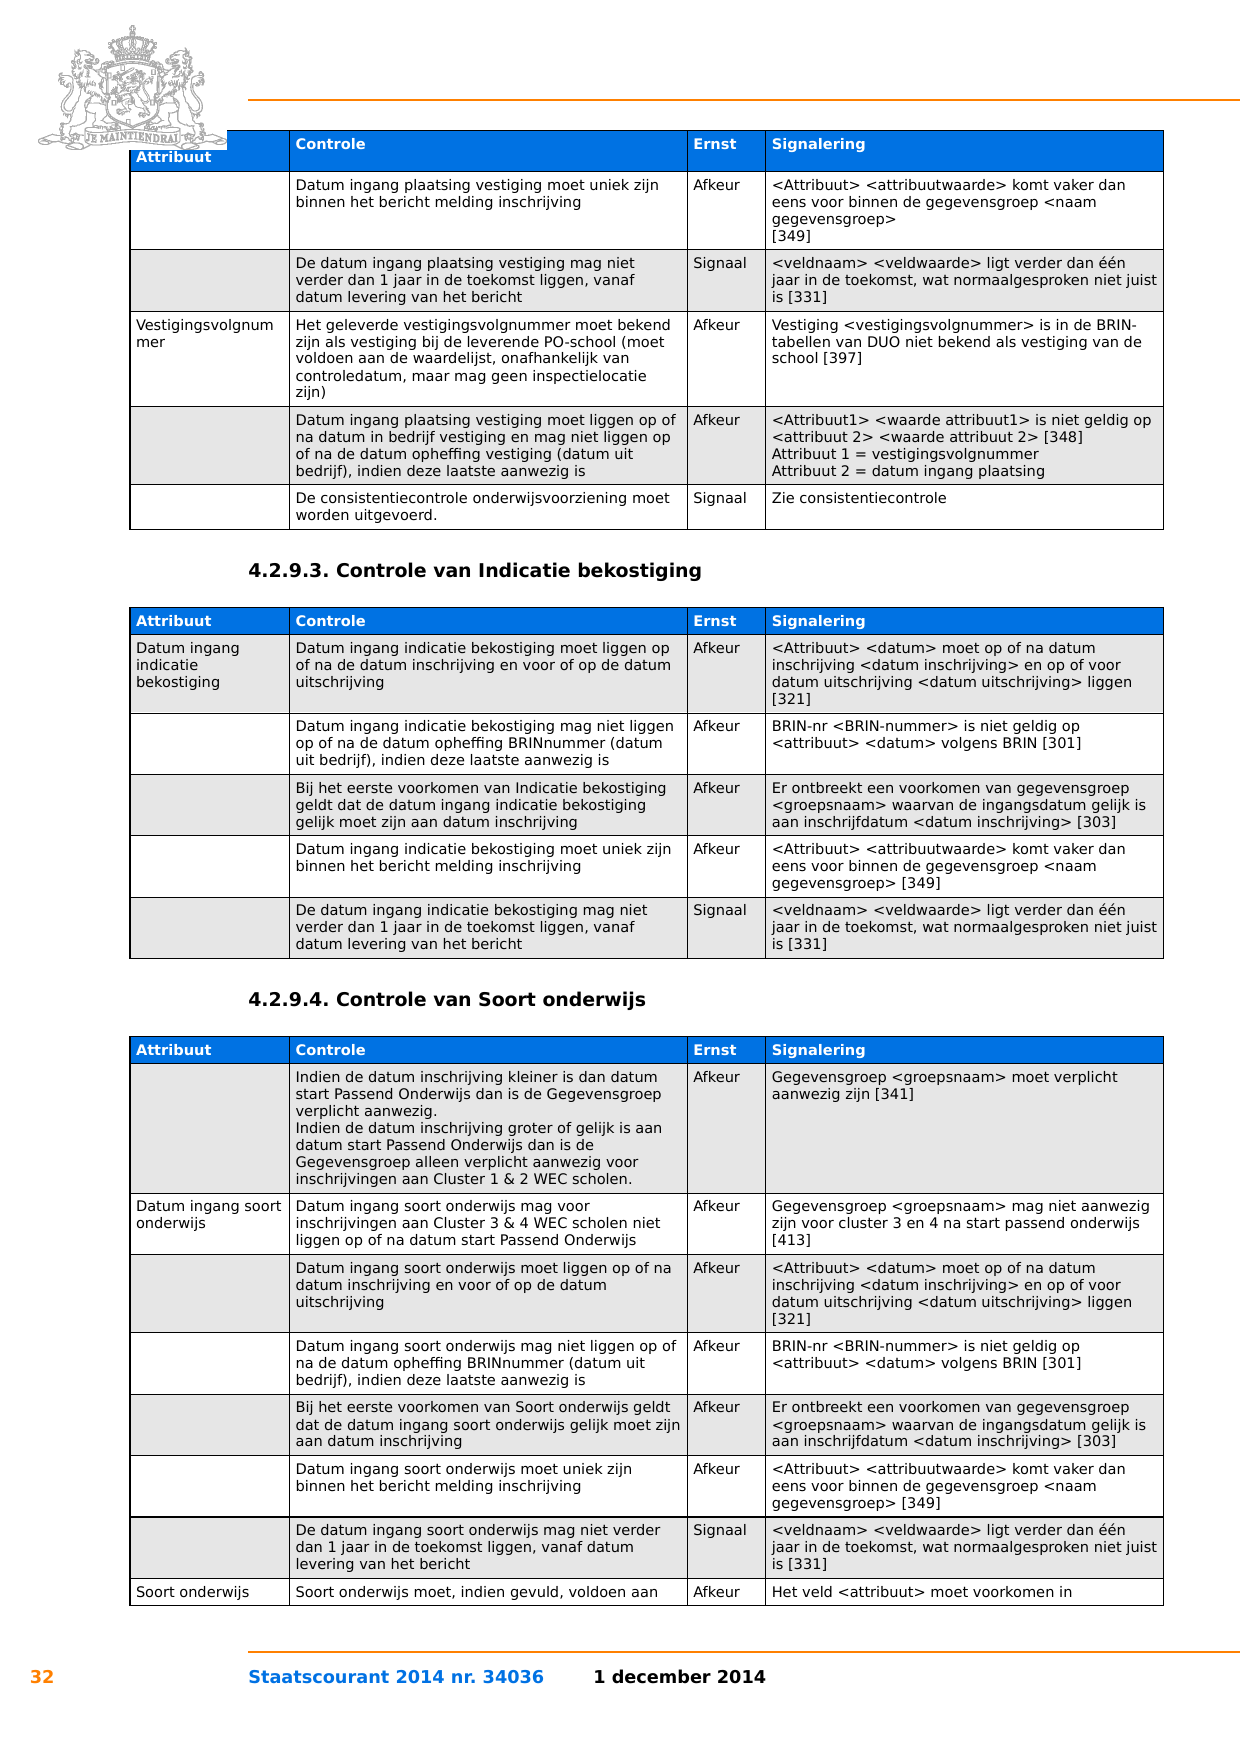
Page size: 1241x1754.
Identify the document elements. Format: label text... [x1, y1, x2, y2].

table_cell Afkeur [688, 1064, 765, 1193]
table_cell Indien de datum inschrijving kleiner is dan datum start Passend Onderwijs dan is de Gegevensgroep verplicht aanwezig. Indien de datum inschrijving groter of gelijk is aan datum start Passend Onderwijs dan is de Gegevensgroep alleen verplicht aanwezig voor inschrijvingen aan Cluster 1 & 2 WEC scholen. [290, 1064, 687, 1193]
table_cell [131, 250, 289, 311]
table_cell Datum ingang soort onderwijs mag voor inschrijvingen aan Cluster 3 & 4 WEC scholen niet liggen op of na datum start Passend Onderwijs [290, 1194, 687, 1254]
table_cell De consistentiecontrole onderwijsvoorziening moet worden uitgevoerd. [290, 485, 687, 529]
table_cell [131, 407, 289, 484]
table_cell [131, 714, 289, 774]
table_cell Datum ingang soort onderwijs [131, 1194, 289, 1254]
table_cell BRIN-nr <BRIN-nummer> is niet geldig op <attribuut> <datum> volgens BRIN [301] [766, 714, 1163, 774]
table_cell Datum ingang indicatie bekostiging moet liggen op of na de datum inschrijving en voor of op de datum uitschrijving [290, 635, 687, 712]
table_cell <Attribuut> <attribuutwaarde> komt vaker dan eens voor binnen de gegevensgroep <naam gegevensgroep> [349] [766, 836, 1163, 897]
table_cell Er ontbreekt een voorkomen van gegevensgroep <groepsnaam> waarvan de ingangsdatum gelijk is aan inschrijfdatum <datum inschrijving> [303] [766, 1395, 1163, 1455]
table_cell Vestiging <vestigingsvolgnummer> is in de BRIN-tabellen van DUO niet bekend als vestiging van de school [397] [766, 312, 1163, 406]
table_cell Datum ingang soort onderwijs mag niet liggen op of na de datum opheffing BRINnummer (datum uit bedrijf), indien deze laatste aanwezig is [290, 1333, 687, 1394]
table_cell [131, 1456, 289, 1516]
table_header Signalering [766, 608, 1163, 634]
table_header Ernst [688, 608, 765, 634]
table_cell <veldnaam> <veldwaarde> ligt verder dan één jaar in de toekomst, wat normaalgesproken niet juist is [331] [766, 250, 1163, 311]
table_cell [131, 172, 289, 249]
table_cell Afkeur [688, 407, 765, 484]
table_cell <veldnaam> <veldwaarde> ligt verder dan één jaar in de toekomst, wat normaalgesproken niet juist is [331] [766, 898, 1163, 958]
table_cell Afkeur [688, 635, 765, 712]
picture [38, 25, 227, 150]
table_cell [131, 1518, 289, 1578]
table_cell <Attribuut> <datum> moet op of na datum inschrijving <datum inschrijving> en op of voor datum uitschrijving <datum uitschrijving> liggen [321] [766, 635, 1163, 712]
table_cell [131, 485, 289, 529]
table_header Ernst [688, 131, 765, 171]
table_cell Datum ingang soort onderwijs moet uniek zijn binnen het bericht melding inschrijving [290, 1456, 687, 1516]
subtitle 4.2.9.3. Controle van Indicatie bekostiging [248, 560, 1163, 582]
table_cell Signaal [688, 250, 765, 311]
table_cell [131, 1333, 289, 1394]
table_header Signalering [766, 1037, 1163, 1063]
table_header Attribuut [131, 608, 289, 634]
table_cell Vestigingsvolgnummer [131, 312, 289, 406]
table_cell Bij het eerste voorkomen van Indicatie bekostiging geldt dat de datum ingang indicatie bekostiging gelijk moet zijn aan datum inschrijving [290, 775, 687, 835]
table_header Ernst [688, 1037, 765, 1063]
table_cell Afkeur [688, 1579, 765, 1605]
table_cell Bij het eerste voorkomen van Soort onderwijs geldt dat de datum ingang soort onderwijs gelijk moet zijn aan datum inschrijving [290, 1395, 687, 1455]
table_cell Afkeur [688, 1255, 765, 1332]
table_cell Afkeur [688, 836, 765, 897]
table_cell Gegevensgroep <groepsnaam> mag niet aanwezig zijn voor cluster 3 en 4 na start passend onderwijs [413] [766, 1194, 1163, 1254]
table_cell Afkeur [688, 1456, 765, 1516]
table_cell Signaal [688, 485, 765, 529]
table_cell Datum ingang plaatsing vestiging moet liggen op of na datum in bedrijf vestiging en mag niet liggen op of na de datum opheffing vestiging (datum uit bedrijf), indien deze laatste aanwezig is [290, 407, 687, 484]
table_cell Signaal [688, 898, 765, 958]
table_cell Soort onderwijs [131, 1579, 289, 1605]
table_cell Datum ingang soort onderwijs moet liggen op of na datum inschrijving en voor of op de datum uitschrijving [290, 1255, 687, 1332]
table_header Signalering [766, 131, 1163, 171]
table_header Attribuut [131, 1037, 289, 1063]
table_cell Afkeur [688, 1395, 765, 1455]
table_cell [131, 1395, 289, 1455]
table_cell <Attribuut1> <waarde attribuut1> is niet geldig op <attribuut 2> <waarde attribuut 2> [348] Attribuut 1 = vestigingsvolgnummer Attribuut 2 = datum ingang plaatsing [766, 407, 1163, 484]
table_cell BRIN-nr <BRIN-nummer> is niet geldig op <attribuut> <datum> volgens BRIN [301] [766, 1333, 1163, 1394]
table_cell Het geleverde vestigingsvolgnummer moet bekend zijn als vestiging bij de leverende PO-school (moet voldoen aan de waardelijst, onafhankelijk van controledatum, maar mag geen inspectielocatie zijn) [290, 312, 687, 406]
table_cell Afkeur [688, 312, 765, 406]
table_header Attribuut [131, 131, 289, 171]
table_cell Er ontbreekt een voorkomen van gegevensgroep <groepsnaam> waarvan de ingangsdatum gelijk is aan inschrijfdatum <datum inschrijving> [303] [766, 775, 1163, 835]
table_header Controle [290, 1037, 687, 1063]
subtitle 4.2.9.4. Controle van Soort onderwijs [248, 989, 1163, 1011]
table_cell Afkeur [688, 1333, 765, 1394]
table_cell Het veld <attribuut> moet voorkomen in [766, 1579, 1163, 1605]
table_cell Datum ingang plaatsing vestiging moet uniek zijn binnen het bericht melding inschrijving [290, 172, 687, 249]
table_cell Datum ingang indicatie bekostiging [131, 635, 289, 712]
table_cell Afkeur [688, 775, 765, 835]
table_cell De datum ingang plaatsing vestiging mag niet verder dan 1 jaar in de toekomst liggen, vanaf datum levering van het bericht [290, 250, 687, 311]
table_cell <Attribuut> <datum> moet op of na datum inschrijving <datum inschrijving> en op of voor datum uitschrijving <datum uitschrijving> liggen [321] [766, 1255, 1163, 1332]
table_cell Gegevensgroep <groepsnaam> moet verplicht aanwezig zijn [341] [766, 1064, 1163, 1193]
table_cell [131, 775, 289, 835]
table_header Controle [290, 131, 687, 171]
table_cell [131, 1064, 289, 1193]
table_cell Signaal [688, 1518, 765, 1578]
table_cell <veldnaam> <veldwaarde> ligt verder dan één jaar in de toekomst, wat normaalgesproken niet juist is [331] [766, 1518, 1163, 1578]
table_cell Zie consistentiecontrole [766, 485, 1163, 529]
table_cell Soort onderwijs moet, indien gevuld, voldoen aan [290, 1579, 687, 1605]
table_header Controle [290, 608, 687, 634]
table_cell Afkeur [688, 1194, 765, 1254]
table_cell [131, 1255, 289, 1332]
table_cell [131, 836, 289, 897]
table_cell De datum ingang indicatie bekostiging mag niet verder dan 1 jaar in de toekomst liggen, vanaf datum levering van het bericht [290, 898, 687, 958]
table_cell <Attribuut> <attribuutwaarde> komt vaker dan eens voor binnen de gegevensgroep <naam gegevensgroep> [349] [766, 172, 1163, 249]
table_cell [131, 898, 289, 958]
table_cell De datum ingang soort onderwijs mag niet verder dan 1 jaar in de toekomst liggen, vanaf datum levering van het bericht [290, 1518, 687, 1578]
table_cell Afkeur [688, 714, 765, 774]
table_cell Datum ingang indicatie bekostiging moet uniek zijn binnen het bericht melding inschrijving [290, 836, 687, 897]
table_cell Datum ingang indicatie bekostiging mag niet liggen op of na de datum opheffing BRINnummer (datum uit bedrijf), indien deze laatste aanwezig is [290, 714, 687, 774]
table_cell <Attribuut> <attribuutwaarde> komt vaker dan eens voor binnen de gegevensgroep <naam gegevensgroep> [349] [766, 1456, 1163, 1516]
table_cell Afkeur [688, 172, 765, 249]
